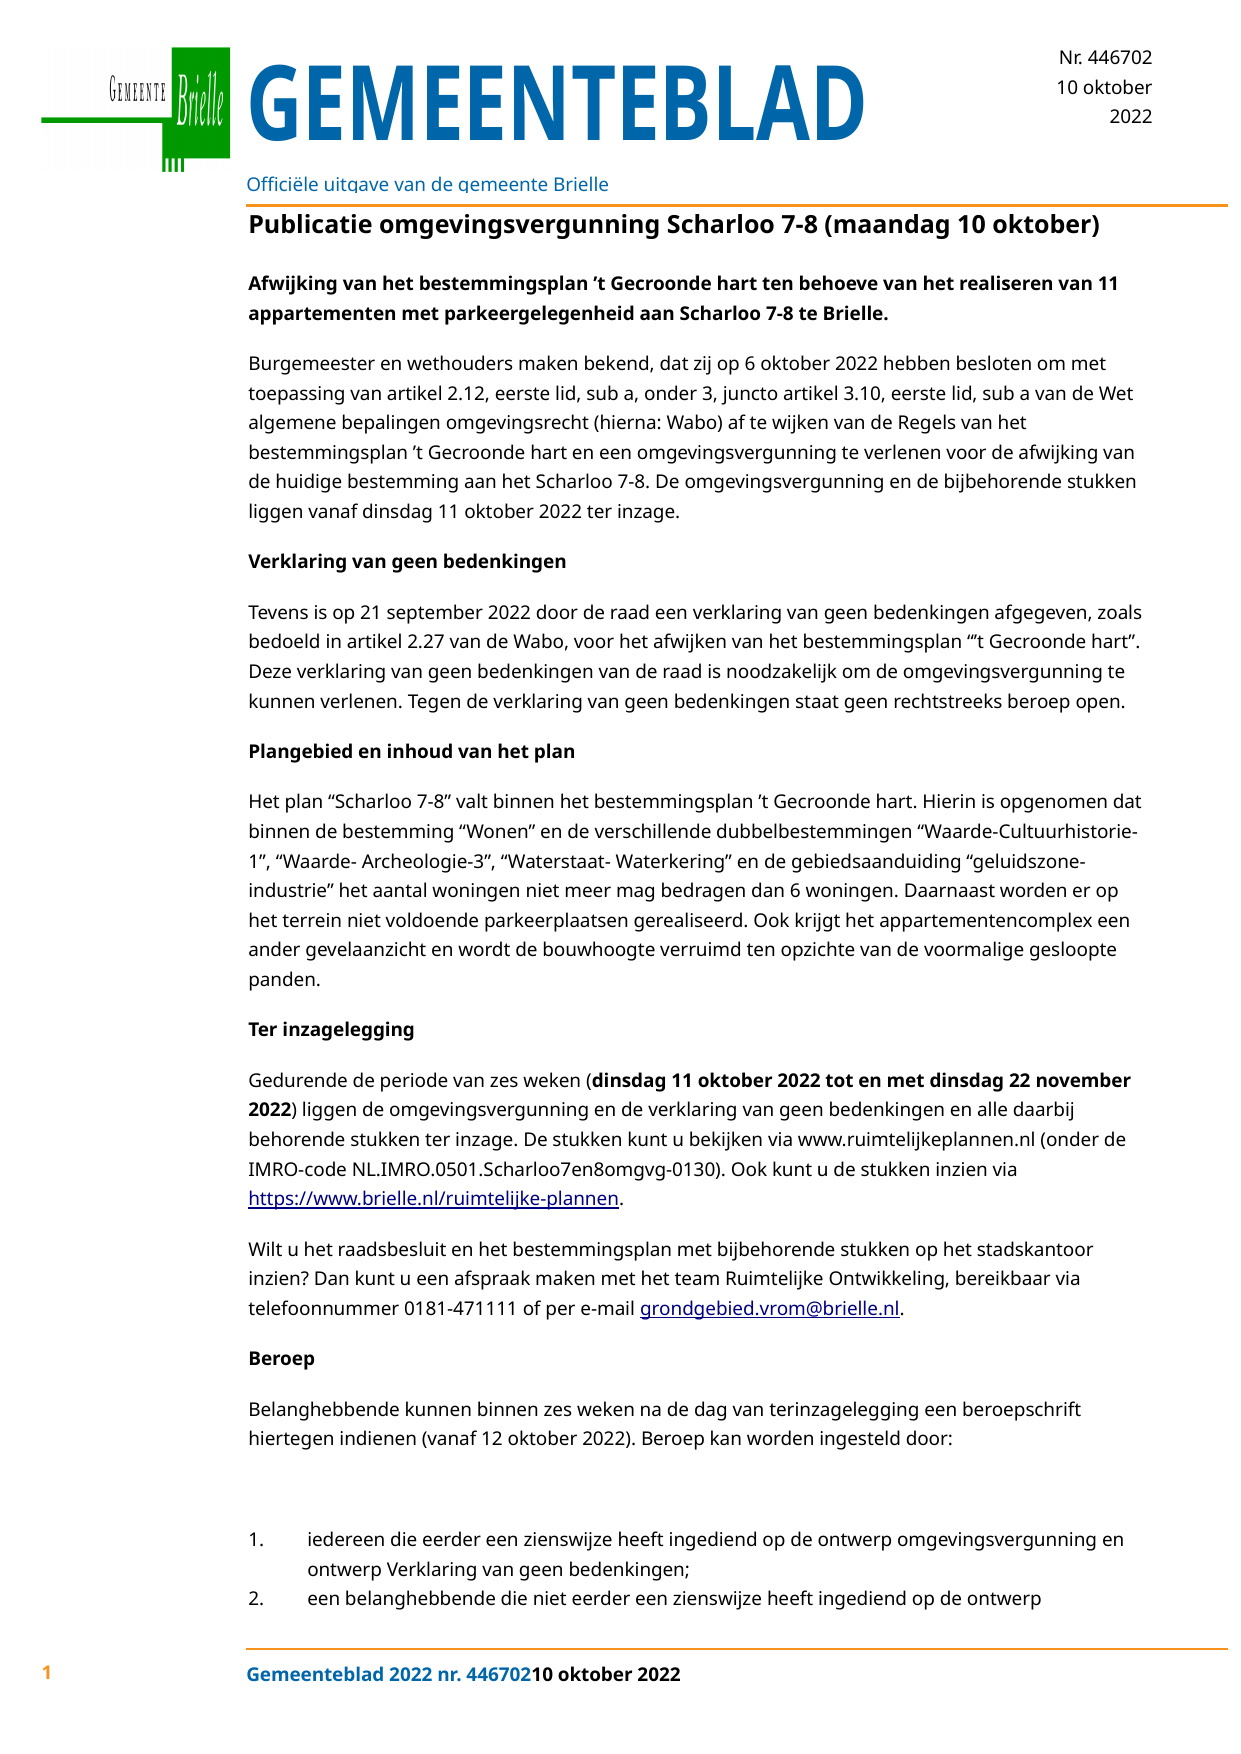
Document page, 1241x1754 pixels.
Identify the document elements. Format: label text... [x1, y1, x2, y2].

text Publicatie omgevingsvergunning Scharloo 7-8 (maandag 10 oktober) [248, 207, 1152, 241]
text Beroep [248, 1345, 1152, 1371]
text Wilt u het raadsbesluit en het bestemmingsplan met bijbehorende stukken op het stadskantoor inzien? Dan kunt u een afspraak maken met het team Ruimtelijke Ontwikkeling, bereikbaar via telefoonnummer 0181-471111 of per e-mail grondgebied.vrom@brielle.nl. [248, 1236, 1152, 1321]
text Afwijking van het bestemmingsplan ’t Gecroonde hart ten behoeve van het realiseren van 11 appartementen met parkeergelegenheid aan Scharloo 7-8 te Brielle. [248, 270, 1152, 326]
list een belanghebbende die niet eerder een zienswijze heeft ingediend op de ontwerp [248, 1585, 1152, 1611]
text Het plan “Scharloo 7-8” valt binnen het bestemmingsplan ’t Gecroonde hart. Hierin is opgenomen dat binnen de bestemming “Wonen” en de verschillende dubbelbestemmingen “Waarde-Cultuurhistorie-1”, “Waarde- Archeologie-3”, “Waterstaat- Waterkering” en de gebiedsaanduiding “geluidszone-industrie” het aantal woningen niet meer mag bedragen dan 6 woningen. Daarnaast worden er op het terrein niet voldoende parkeerplaatsen gerealiseerd. Ook krijgt het appartementencomplex een ander gevelaanzicht en wordt de bouwhoogte verruimd ten opzichte van de voormalige gesloopte panden. [248, 789, 1152, 992]
picture [41, 47, 231, 172]
text Plangebied en inhoud van het plan [248, 738, 1152, 764]
text Gedurende de periode van zes weken (dinsdag 11 oktober 2022 tot en met dinsdag 22 november 2022) liggen de omgevingsvergunning en de verklaring van geen bedenkingen en alle daarbij behorende stukken ter inzage. De stukken kunt u bekijken via www.ruimtelijkeplannen.nl (onder de IMRO-code NL.IMRO.0501.Scharloo7en8omgvg-0130). Ook kunt u de stukken inzien via https://www.brielle.nl/ruimtelijke-plannen. [248, 1067, 1152, 1211]
text Tevens is op 21 september 2022 door de raad een verklaring van geen bedenkingen afgegeven, zoals bedoeld in artikel 2.27 van de Wabo, voor het afwijken van het bestemmingsplan “’t Gecroonde hart”. Deze verklaring van geen bedenkingen van de raad is noodzakelijk om de omgevingsvergunning te kunnen verlenen. Tegen de verklaring van geen bedenkingen staat geen rechtstreeks beroep open. [248, 599, 1152, 713]
text Belanghebbende kunnen binnen zes weken na de dag van terinzagelegging een beroepschrift hiertegen indienen (vanaf 12 oktober 2022). Beroep kan worden ingesteld door: [248, 1396, 1152, 1451]
text Verklaring van geen bedenkingen [248, 549, 1152, 574]
text Ter inzagelegging [248, 1017, 1152, 1042]
list iedereen die eerder een zienswijze heeft ingediend op de ontwerp omgevingsvergunning en ontwerp Verklaring van geen bedenkingen; [248, 1526, 1152, 1581]
text Burgemeester en wethouders maken bekend, dat zij op 6 oktober 2022 hebben besloten om met toepassing van artikel 2.12, eerste lid, sub a, onder 3, juncto artikel 3.10, eerste lid, sub a van de Wet algemene bepalingen omgevingsrecht (hierna: Wabo) af te wijken van de Regels van het bestemmingsplan ’t Gecroonde hart en een omgevingsvergunning te verlenen voor de afwijking van de huidige bestemming aan het Scharloo 7-8. De omgevingsvergunning en de bijbehorende stukken liggen vanaf dinsdag 11 oktober 2022 ter inzage. [248, 350, 1152, 524]
